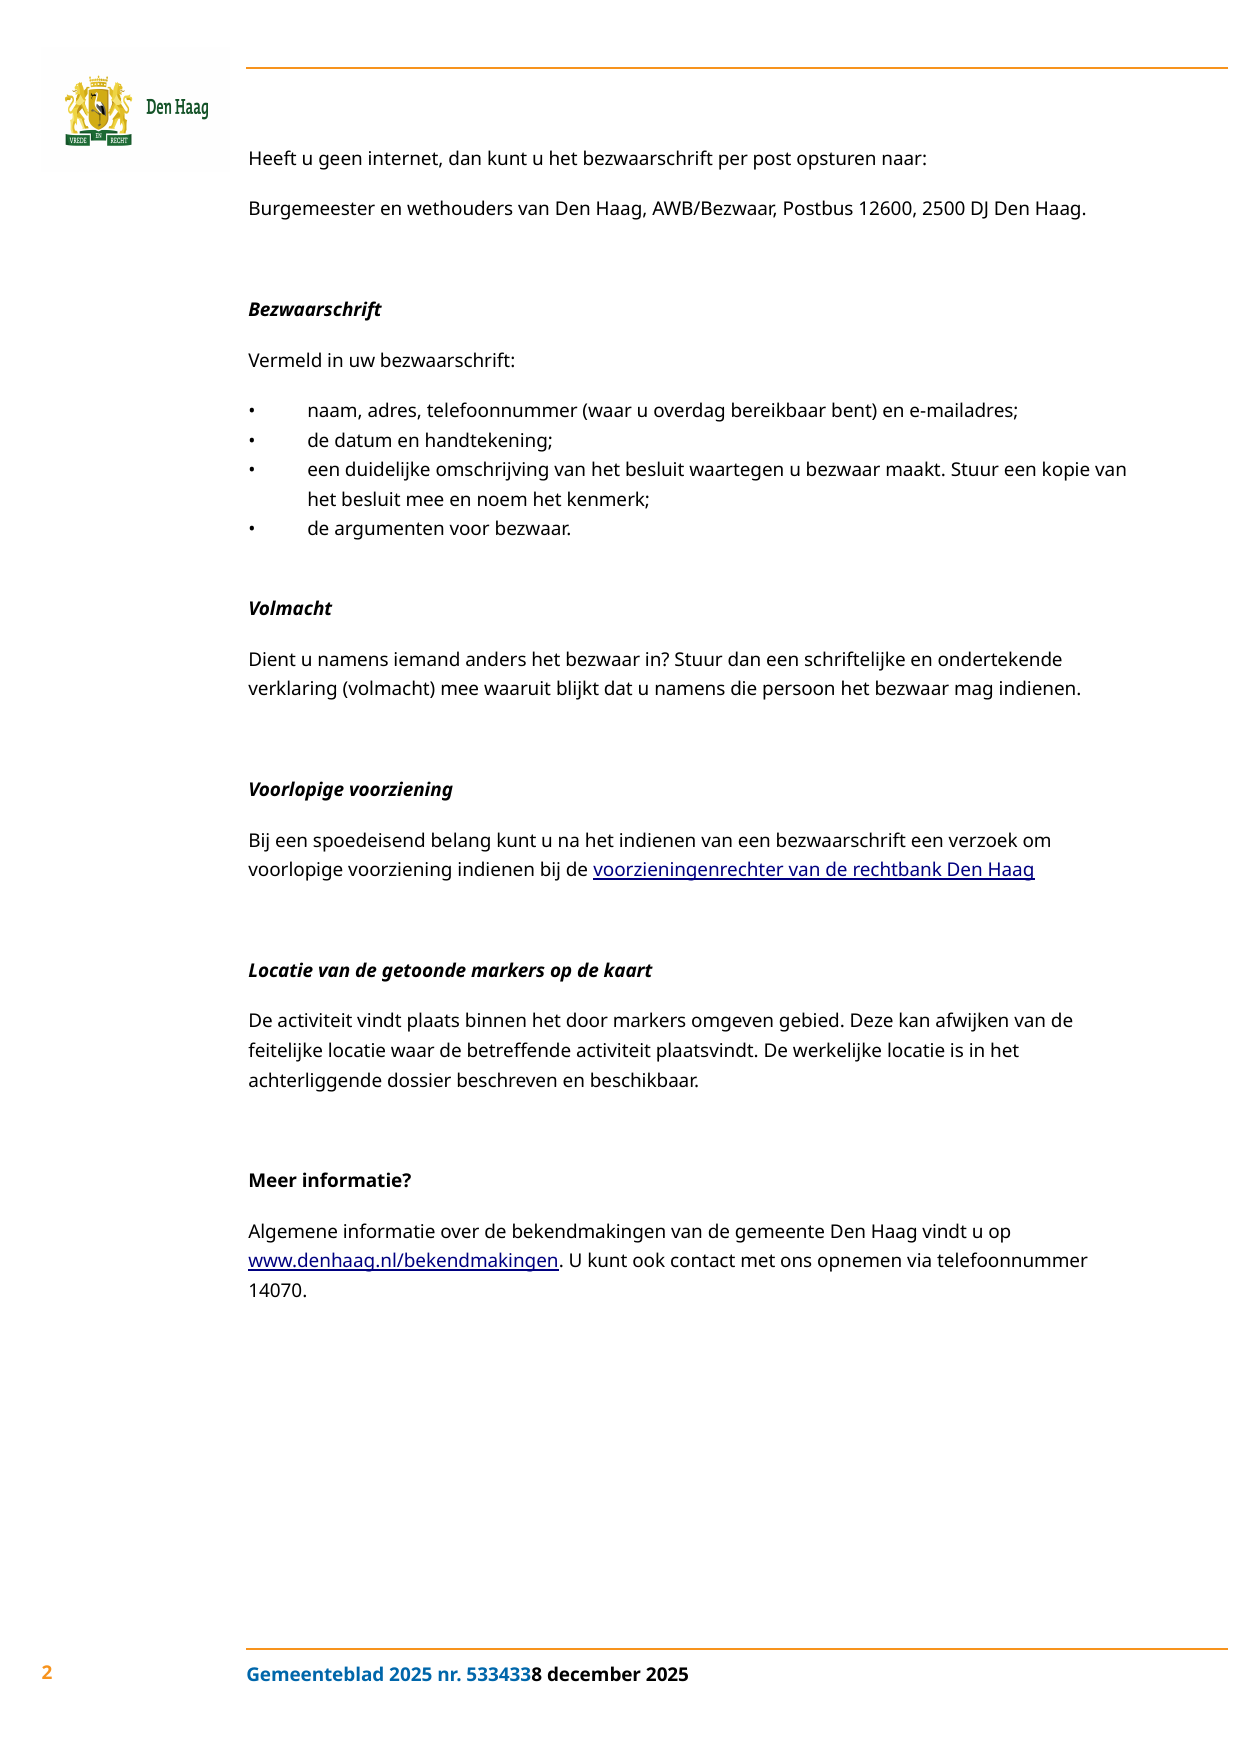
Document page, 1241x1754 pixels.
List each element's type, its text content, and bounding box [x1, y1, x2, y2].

list de argumenten voor bezwaar. [248, 516, 1152, 541]
text Meer informatie? [248, 1168, 1152, 1193]
list een duidelijke omschrijving van het besluit waartegen u bezwaar maakt. Stuur een kopie van het besluit mee en noem het kenmerk; [248, 456, 1152, 512]
text De activiteit vindt plaats binnen het door markers omgeven gebied. Deze kan afwijken van de feitelijke locatie waar de betreffende activiteit plaatsvindt. De werkelijke locatie is in het achterliggende dossier beschreven en beschikbaar. [248, 1008, 1152, 1093]
picture [41, 47, 231, 172]
text Burgemeester en wethouders van Den Haag, AWB/Bezwaar, Postbus 12600, 2500 DJ Den Haag. [248, 196, 1152, 221]
list de datum en handtekening; [248, 427, 1152, 453]
text Algemene informatie over de bekendmakingen van de gemeente Den Haag vindt u op www.denhaag.nl/bekendmakingen. U kunt ook contact met ons opnemen via telefoonnummer 14070. [248, 1218, 1152, 1303]
text Dient u namens iemand anders het bezwaar in? Stuur dan een schriftelijke en ondertekende verklaring (volmacht) mee waaruit blijkt dat u namens die persoon het bezwaar mag indienen. [248, 646, 1152, 701]
text Vermeld in uw bezwaarschrift: [248, 347, 1152, 373]
text Bij een spoedeisend belang kunt u na het indienen van een bezwaarschrift een verzoek om voorlopige voorziening indienen bij de voorzieningenrechter van de rechtbank Den Haag [248, 827, 1152, 882]
text Heeft u geen internet, dan kunt u het bezwaarschrift per post opsturen naar: [248, 145, 1152, 171]
text Bezwaarschrift [248, 296, 1152, 322]
text Volmacht [248, 596, 1152, 621]
list naam, adres, telefoonnummer (waar u overdag bereikbaar bent) en e-mailadres; [248, 397, 1152, 423]
text Locatie van de getoonde markers op de kaart [248, 957, 1152, 983]
text Voorlopige voorziening [248, 776, 1152, 802]
